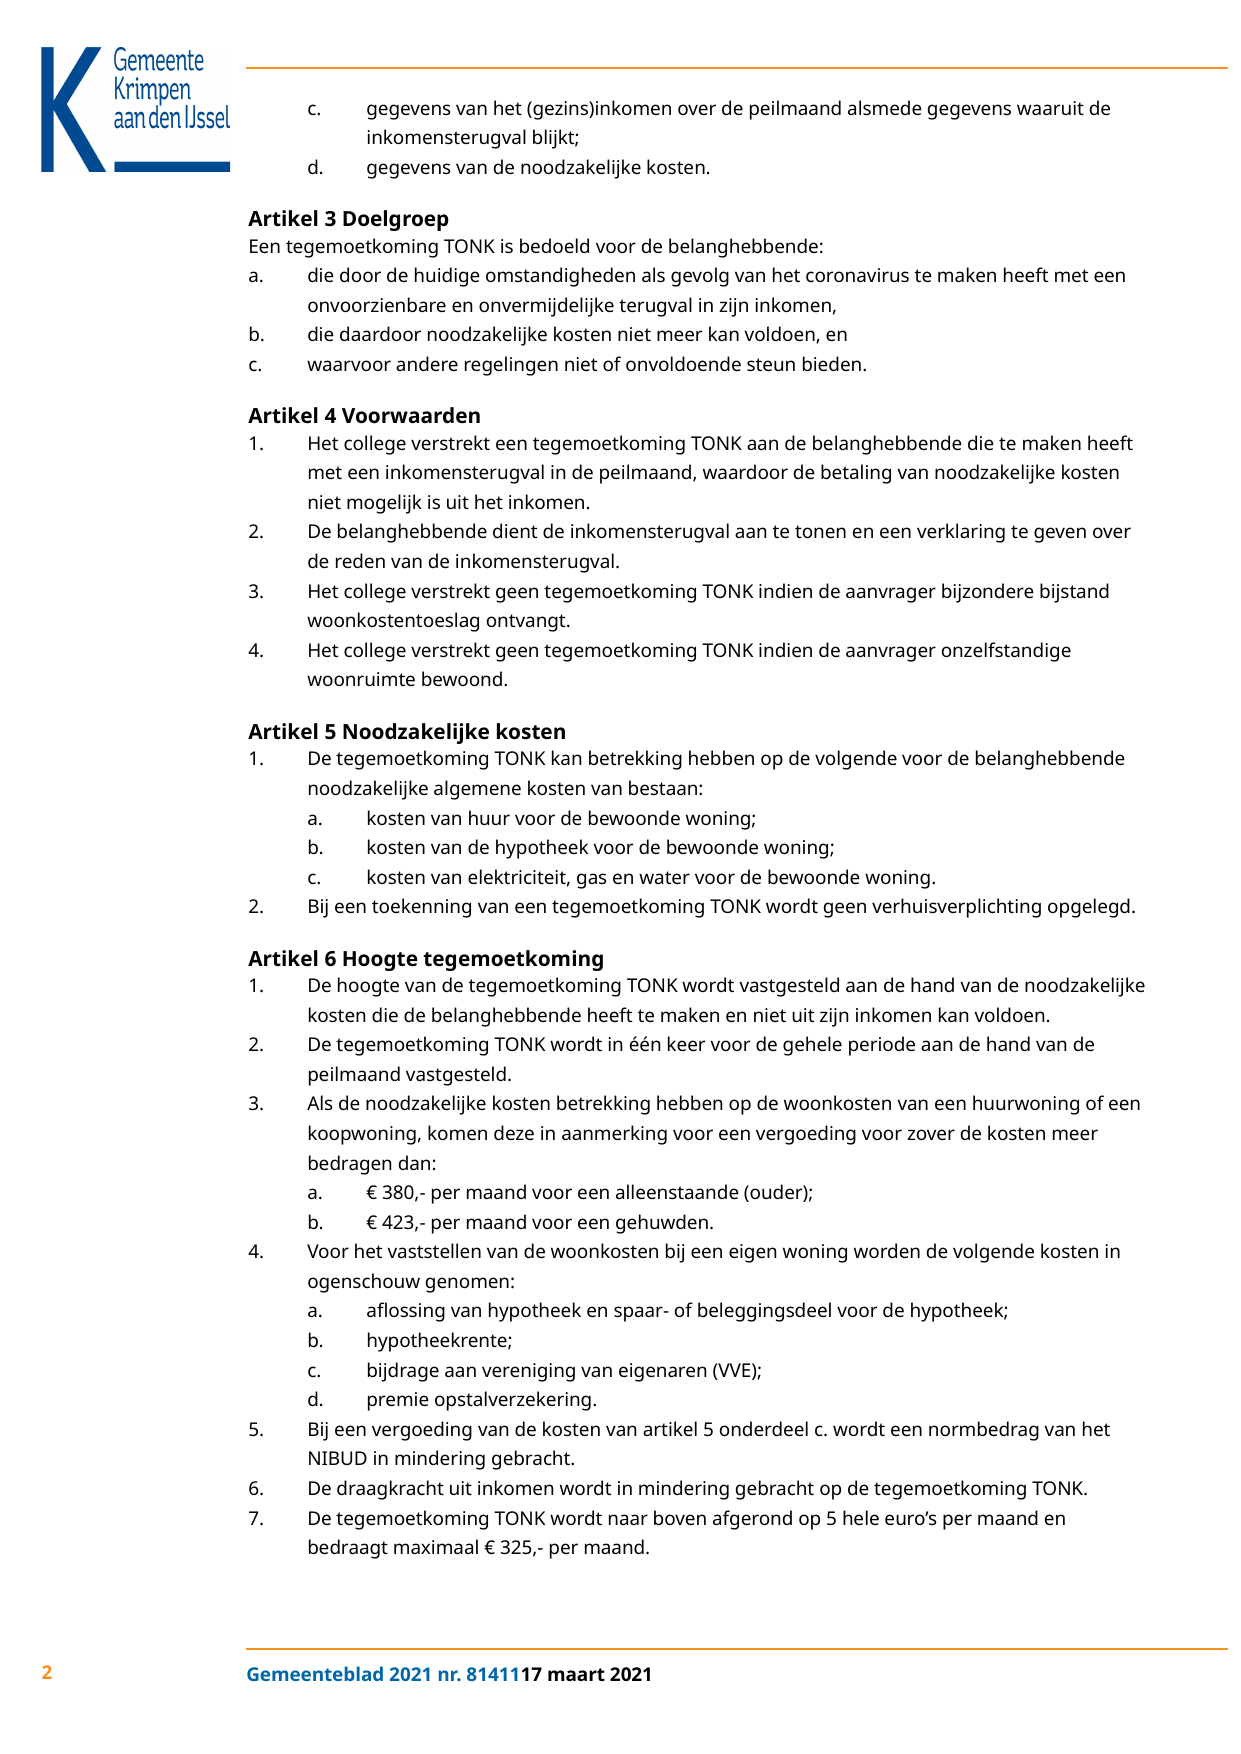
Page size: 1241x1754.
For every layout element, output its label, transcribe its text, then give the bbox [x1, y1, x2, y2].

list aflossing van hypotheek en spaar- of beleggingsdeel voor de hypotheek; [307, 1298, 1152, 1323]
list hypotheekrente; [307, 1327, 1152, 1353]
list De tegemoetkoming TONK wordt in één keer voor de gehele periode aan de hand van de peilmaand vastgesteld. [248, 1031, 1152, 1087]
text Artikel 3 Doelgroep [248, 204, 1152, 233]
list € 423,- per maand voor een gehuwden. [307, 1209, 1152, 1235]
list Voor het vaststellen van de woonkosten bij een eigen woning worden de volgende kosten in ogenschouw genomen: [248, 1238, 1152, 1294]
list De belanghebbende dient de inkomensterugval aan te tonen en een verklaring te geven over de reden van de inkomensterugval. [248, 519, 1152, 574]
list De tegemoetkoming TONK wordt naar boven afgerond op 5 hele euro’s per maand en bedraagt maximaal € 325,- per maand. [248, 1505, 1152, 1560]
list die door de huidige omstandigheden als gevolg van het coronavirus te maken heeft met een onvoorzienbare en onvermijdelijke terugval in zijn inkomen, [248, 262, 1152, 318]
list gegevens van de noodzakelijke kosten. [307, 154, 1152, 180]
text Artikel 6 Hoogte tegemoetkoming [248, 944, 1152, 972]
text Een tegemoetkoming TONK is bedoeld voor de belanghebbende: [248, 233, 1152, 258]
list gegevens van het (gezins)inkomen over de peilmaand alsmede gegevens waaruit de inkomensterugval blijkt; [307, 95, 1152, 150]
list kosten van elektriciteit, gas en water voor de bewoonde woning. [307, 864, 1152, 889]
list Het college verstrekt geen tegemoetkoming TONK indien de aanvrager onzelfstandige woonruimte bewoond. [248, 637, 1152, 692]
list Bij een vergoeding van de kosten van artikel 5 onderdeel c. wordt een normbedrag van het NIBUD in mindering gebracht. [248, 1416, 1152, 1471]
list kosten van huur voor de bewoonde woning; [307, 805, 1152, 830]
list bijdrage aan vereniging van eigenaren (VVE); [307, 1357, 1152, 1383]
list die daardoor noodzakelijke kosten niet meer kan voldoen, en [248, 322, 1152, 347]
text Artikel 5 Noodzakelijke kosten [248, 717, 1152, 746]
list Het college verstrekt geen tegemoetkoming TONK indien de aanvrager bijzondere bijstand woonkostentoeslag ontvangt. [248, 578, 1152, 633]
list Als de noodzakelijke kosten betrekking hebben op de woonkosten van een huurwoning of een koopwoning, komen deze in aanmerking voor een vergoeding voor zover de kosten meer bedragen dan: [248, 1091, 1152, 1176]
list De tegemoetkoming TONK kan betrekking hebben op de volgende voor de belanghebbende noodzakelijke algemene kosten van bestaan: [248, 746, 1152, 801]
list De draagkracht uit inkomen wordt in mindering gebracht op de tegemoetkoming TONK. [248, 1475, 1152, 1501]
list kosten van de hypotheek voor de bewoonde woning; [307, 834, 1152, 860]
list Het college verstrekt een tegemoetkoming TONK aan de belanghebbende die te maken heeft met een inkomensterugval in de peilmaand, waardoor de betaling van noodzakelijke kosten niet mogelijk is uit het inkomen. [248, 430, 1152, 515]
picture [41, 47, 231, 172]
list waarvoor andere regelingen niet of onvoldoende steun bieden. [248, 351, 1152, 377]
list De hoogte van de tegemoetkoming TONK wordt vastgesteld aan de hand van de noodzakelijke kosten die de belanghebbende heeft te maken en niet uit zijn inkomen kan voldoen. [248, 972, 1152, 1028]
list Bij een toekenning van een tegemoetkoming TONK wordt geen verhuisverplichting opgelegd. [248, 893, 1152, 919]
text Artikel 4 Voorwaarden [248, 402, 1152, 430]
list € 380,- per maand voor een alleenstaande (ouder); [307, 1179, 1152, 1205]
list premie opstalverzekering. [307, 1386, 1152, 1412]
